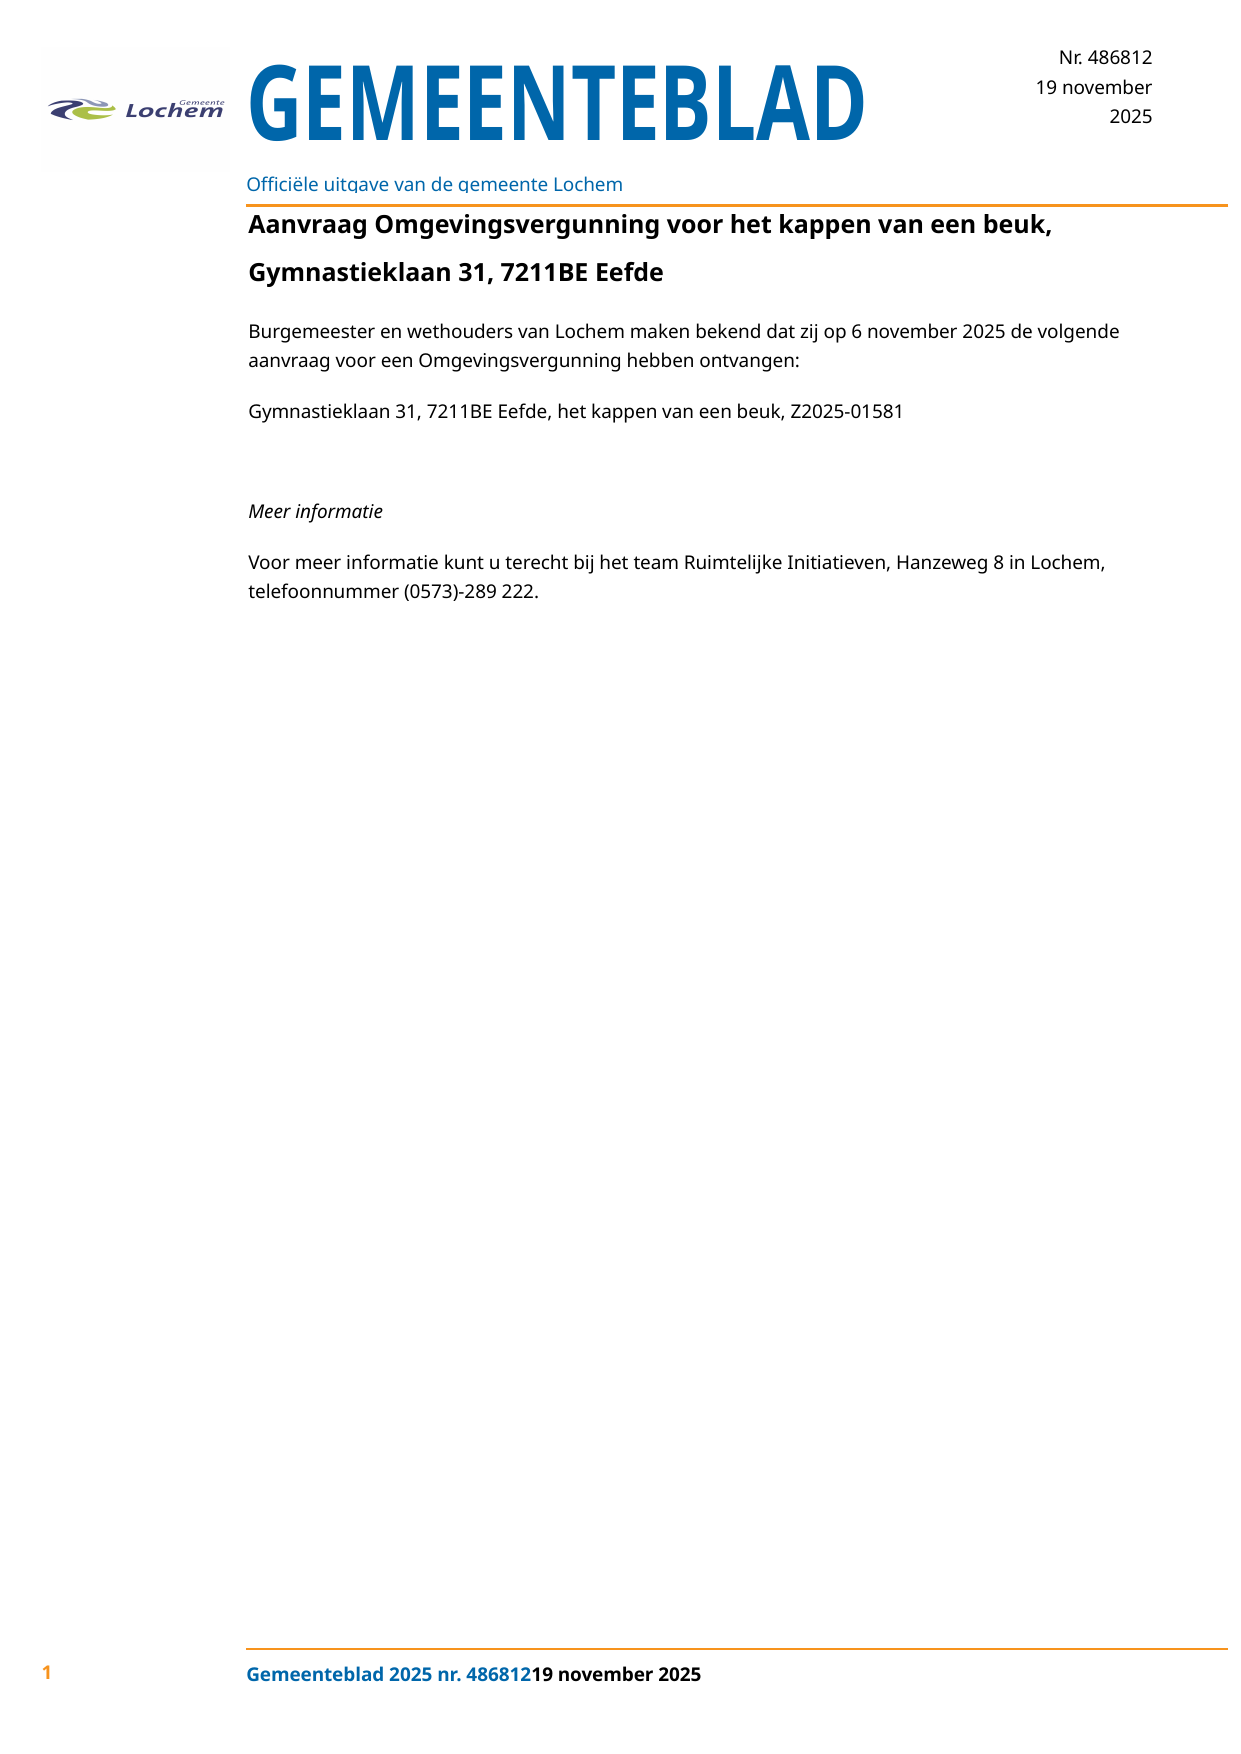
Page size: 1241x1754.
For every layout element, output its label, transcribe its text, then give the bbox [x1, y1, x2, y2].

text Gymnastieklaan 31, 7211BE Eefde, het kappen van een beuk, Z2025-01581 [248, 398, 1152, 424]
text Voor meer informatie kunt u terecht bij het team Ruimtelijke Initiatieven, Hanzeweg 8 in Lochem, telefoonnummer (0573)-289 222. [248, 549, 1152, 604]
text Burgemeester en wethouders van Lochem maken bekend dat zij op 6 november 2025 de volgende aanvraag voor een Omgevingsvergunning hebben ontvangen: [248, 318, 1152, 373]
text Aanvraag Omgevingsvergunning voor het kappen van een beuk, Gymnastieklaan 31, 7211BE Eefde [248, 207, 1152, 288]
picture [41, 47, 231, 172]
text Meer informatie [248, 499, 1152, 524]
